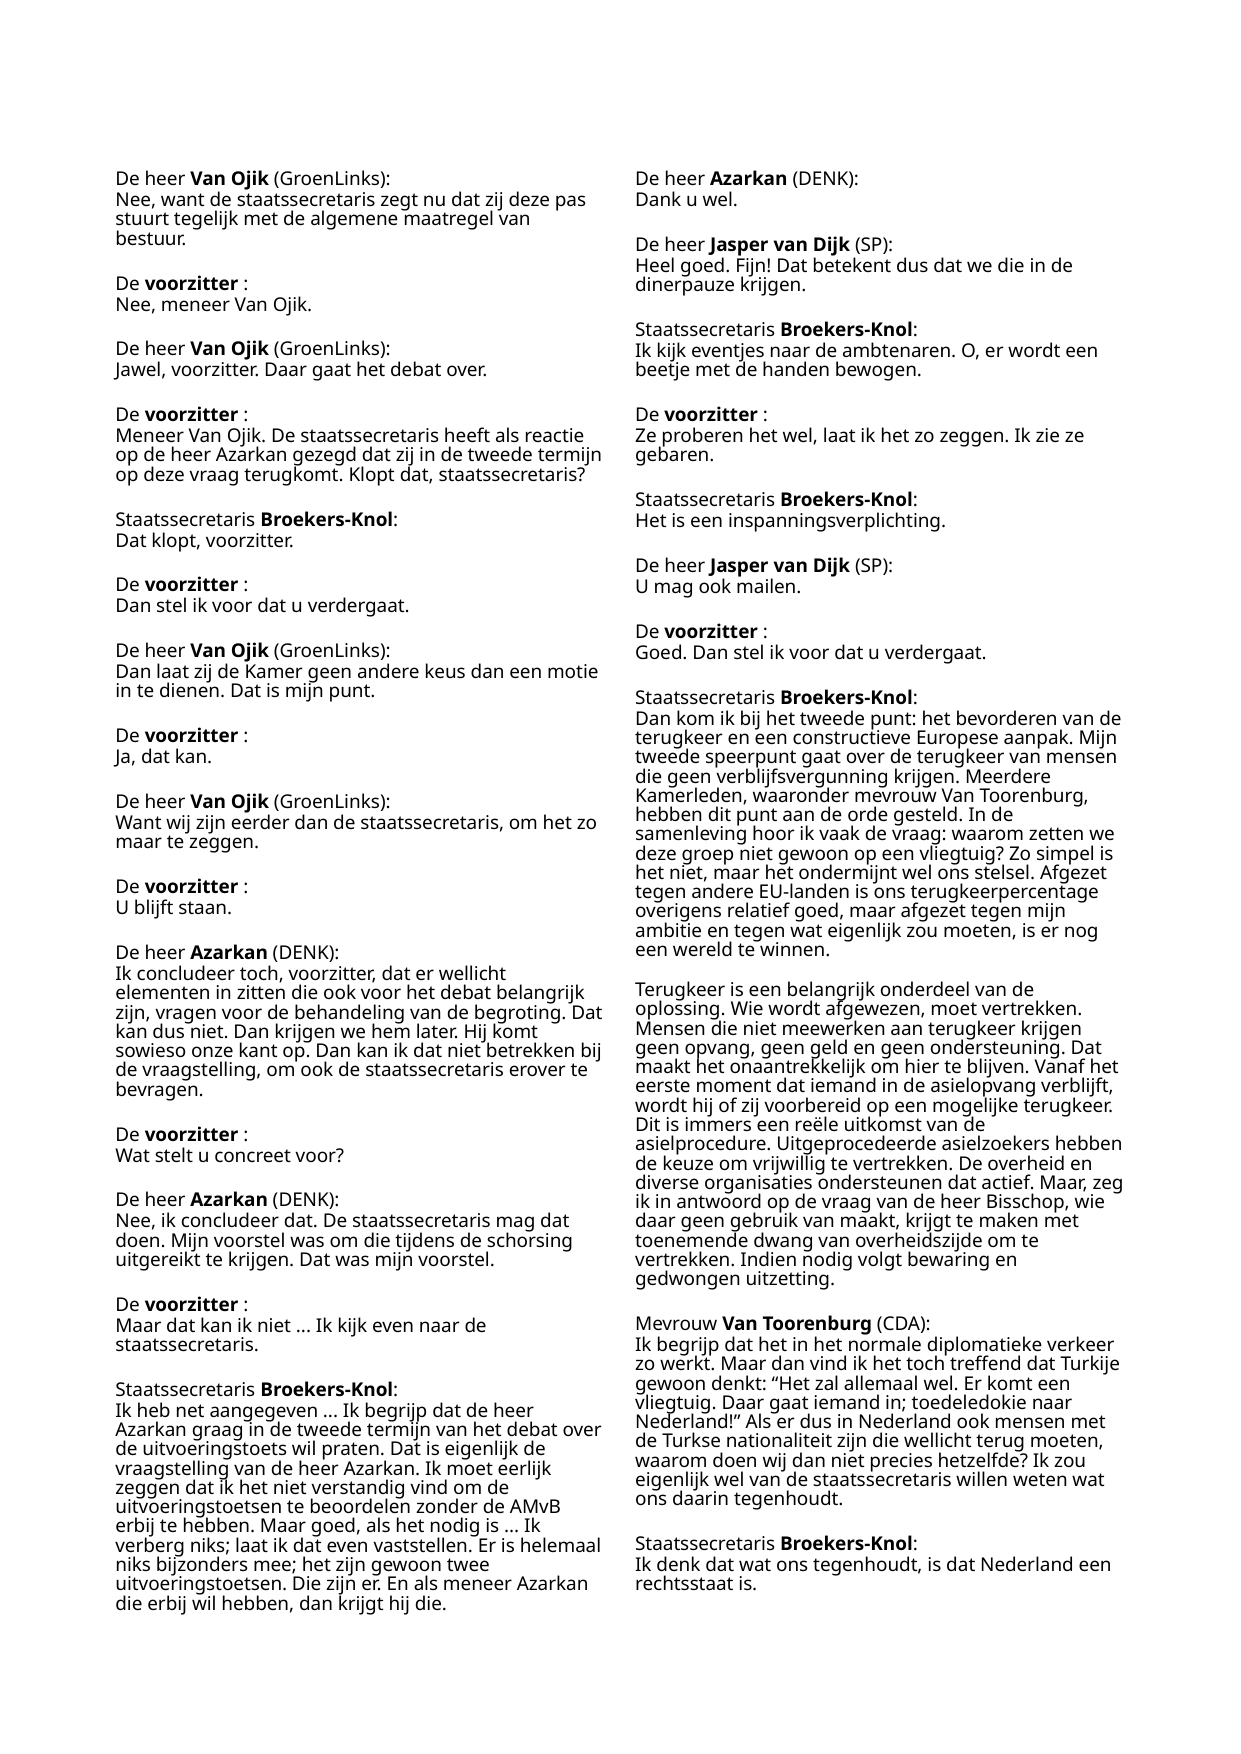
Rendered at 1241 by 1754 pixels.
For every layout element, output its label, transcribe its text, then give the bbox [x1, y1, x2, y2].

text Dan laat zij de Kamer geen andere keus dan een motie in te dienen. Dat is mijn punt. [115, 663, 605, 702]
text De voorzitter : [115, 270, 605, 296]
text Ze proberen het wel, laat ik het zo zeggen. Ik zie ze gebaren. [635, 427, 1125, 466]
text Meneer Van Ojik. De staatssecretaris heeft als reactie op de heer Azarkan gezegd dat zij in de tweede termijn op deze vraag terugkomt. Klopt dat, staatssecretaris? [115, 427, 605, 485]
text Staatssecretaris Broekers-Knol: [635, 684, 1125, 710]
text De voorzitter : [635, 401, 1125, 427]
text De heer Jasper van Dijk (SP): [635, 552, 1125, 578]
text De voorzitter : [115, 873, 605, 899]
text Ik concludeer toch, voorzitter, dat er wellicht elementen in zitten die ook voor het debat belangrijk zijn, vragen voor de behandeling van de begroting. Dat kan dus niet. Dan krijgen we hem later. Hij komt sowieso onze kant op. Dan kan ik dat niet betrekken bij de vraagstelling, om ook de staatssecretaris erover te bevragen. [115, 965, 605, 1100]
text Dan kom ik bij het tweede punt: het bevorderen van de terugkeer en een constructieve Europese aanpak. Mijn tweede speerpunt gaat over de terugkeer van mensen die geen verblijfsvergunning krijgen. Meerdere Kamerleden, waaronder mevrouw Van Toorenburg, hebben dit punt aan de orde gesteld. In de samenleving hoor ik vaak de vraag: waarom zetten we deze groep niet gewoon op een vliegtuig? Zo simpel is het niet, maar het ondermijnt wel ons stelsel. Afgezet tegen andere EU-landen is ons terugkeerpercentage overigens relatief goed, maar afgezet tegen mijn ambitie en tegen wat eigenlijk zou moeten, is er nog een wereld te winnen. [635, 710, 1125, 960]
text Dan stel ik voor dat u verdergaat. [115, 597, 605, 617]
text Ik kijk eventjes naar de ambtenaren. O, er wordt een beetje met de handen bewogen. [635, 342, 1125, 381]
text Staatssecretaris Broekers-Knol: [635, 487, 1125, 512]
text Ik denk dat wat ons tegenhoudt, is dat Nederland een rechtsstaat is. [635, 1556, 1125, 1594]
text De heer Van Ojik (GroenLinks): [115, 788, 605, 814]
text De voorzitter : [115, 401, 605, 427]
text Goed. Dan stel ik voor dat u verdergaat. [635, 644, 1125, 663]
text De heer Jasper van Dijk (SP): [635, 231, 1125, 257]
text Maar dat kan ik niet ... Ik kijk even naar de staatssecretaris. [115, 1317, 605, 1355]
text De heer Azarkan (DENK): [115, 1187, 605, 1212]
text De heer Van Ojik (GroenLinks): [115, 336, 605, 361]
text Mevrouw Van Toorenburg (CDA): [635, 1310, 1125, 1336]
text De voorzitter : [115, 572, 605, 597]
text Terugkeer is een belangrijk onderdeel van de oplossing. Wie wordt afgewezen, moet vertrekken. Mensen die niet meewerken aan terugkeer krijgen geen opvang, geen geld en geen ondersteuning. Dat maakt het onaantrekkelijk om hier te blijven. Vanaf het eerste moment dat iemand in de asielopvang verblijft, wordt hij of zij voorbereid op een mogelijke terugkeer. Dit is immers een reële uitkomst van de asielprocedure. Uitgeprocedeerde asielzoekers hebben de keuze om vrijwillig te vertrekken. De overheid en diverse organisaties ondersteunen dat actief. Maar, zeg ik in antwoord op de vraag van de heer Bisschop, wie daar geen gebruik van maakt, krijgt te maken met toenemende dwang van overheidszijde om te vertrekken. Indien nodig volgt bewaring en gedwongen uitzetting. [635, 981, 1125, 1289]
text U blijft staan. [115, 899, 605, 918]
text Ik begrijp dat het in het normale diplomatieke verkeer zo werkt. Maar dan vind ik het toch treffend dat Turkije gewoon denkt: “Het zal allemaal wel. Er komt een vliegtuig. Daar gaat iemand in; toedeledokie naar Nederland!” Als er dus in Nederland ook mensen met de Turkse nationaliteit zijn die wellicht terug moeten, waarom doen wij dan niet precies hetzelfde? Ik zou eigenlijk wel van de staatssecretaris willen weten wat ons daarin tegenhoudt. [635, 1336, 1125, 1509]
text Staatssecretaris Broekers-Knol: [115, 1376, 605, 1402]
text Nee, ik concludeer dat. De staatssecretaris mag dat doen. Mijn voorstel was om die tijdens de schorsing uitgereikt te krijgen. Dat was mijn voorstel. [115, 1212, 605, 1270]
text De heer Van Ojik (GroenLinks): [115, 165, 605, 191]
text De voorzitter : [115, 723, 605, 748]
text Want wij zijn eerder dan de staatssecretaris, om het zo maar te zeggen. [115, 814, 605, 853]
text De voorzitter : [115, 1291, 605, 1317]
text De voorzitter : [115, 1121, 605, 1147]
text De heer Van Ojik (GroenLinks): [115, 637, 605, 663]
text Ik heb net aangegeven ... Ik begrijp dat de heer Azarkan graag in de tweede termijn van het debat over de uitvoeringstoets wil praten. Dat is eigenlijk de vraagstelling van de heer Azarkan. Ik moet eerlijk zeggen dat ik het niet verstandig vind om de uitvoeringstoetsen te beoordelen zonder de AMvB erbij te hebben. Maar goed, als het nodig is ... Ik verberg niks; laat ik dat even vaststellen. Er is helemaal niks bijzonders mee; het zijn gewoon twee uitvoeringstoetsen. Die zijn er. En als meneer Azarkan die erbij wil hebben, dan krijgt hij die. [115, 1402, 605, 1614]
text Wat stelt u concreet voor? [115, 1147, 605, 1166]
text Staatssecretaris Broekers-Knol: [115, 506, 605, 532]
text De voorzitter : [635, 618, 1125, 644]
text Jawel, voorzitter. Daar gaat het debat over. [115, 361, 605, 381]
text Ja, dat kan. [115, 748, 605, 768]
text Dank u wel. [635, 191, 1125, 210]
text Het is een inspanningsverplichting. [635, 512, 1125, 532]
text De heer Azarkan (DENK): [635, 165, 1125, 191]
text Nee, meneer Van Ojik. [115, 296, 605, 315]
text Heel goed. Fijn! Dat betekent dus dat we die in de dinerpauze krijgen. [635, 257, 1125, 296]
text Staatssecretaris Broekers-Knol: [635, 316, 1125, 342]
text Nee, want de staatssecretaris zegt nu dat zij deze pas stuurt tegelijk met de algemene maatregel van bestuur. [115, 191, 605, 249]
text Dat klopt, voorzitter. [115, 532, 605, 551]
text U mag ook mailen. [635, 578, 1125, 597]
text Staatssecretaris Broekers-Knol: [635, 1530, 1125, 1556]
text De heer Azarkan (DENK): [115, 939, 605, 965]
